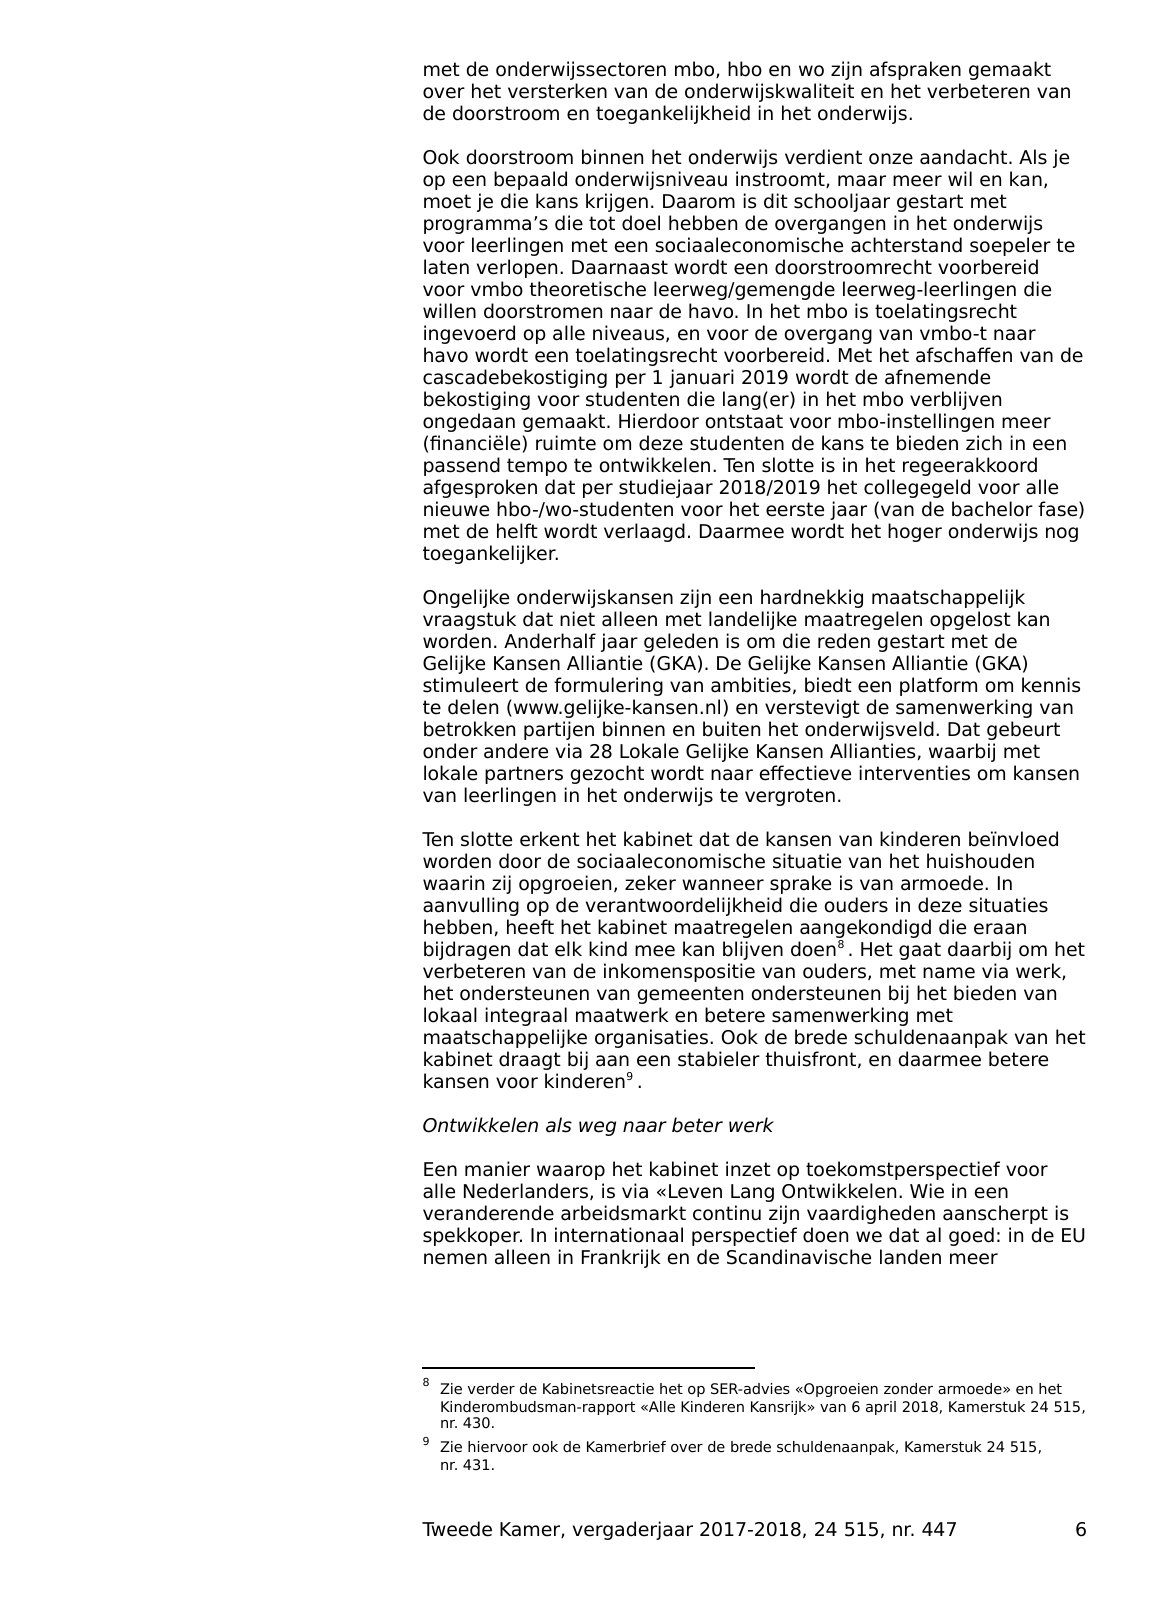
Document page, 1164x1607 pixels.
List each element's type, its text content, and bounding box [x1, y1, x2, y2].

text Ook doorstroom binnen het onderwijs verdient onze aandacht. Als je op een bepaald onderwijsniveau instroomt, maar meer wil en kan, moet je die kans krijgen. Daarom is dit schooljaar gestart met programma’s die tot doel hebben de overgangen in het onderwijs voor leerlingen met een sociaaleconomische achterstand soepeler te laten verlopen. Daarnaast wordt een doorstroomrecht voorbereid voor vmbo theoretische leerweg/gemengde leerweg-leerlingen die willen doorstromen naar de havo. In het mbo is toelatingsrecht ingevoerd op alle niveaus, en voor de overgang van vmbo-t naar havo wordt een toelatingsrecht voorbereid. Met het afschaffen van de cascadebekostiging per 1 januari 2019 wordt de afnemende bekostiging voor studenten die lang(er) in het mbo verblijven ongedaan gemaakt. Hierdoor ontstaat voor mbo-instellingen meer (financiële) ruimte om deze studenten de kans te bieden zich in een passend tempo te ontwikkelen. Ten slotte is in het regeerakkoord afgesproken dat per studiejaar 2018/2019 het collegegeld voor alle nieuwe hbo-/wo-studenten voor het eerste jaar (van de bachelor fase) met de helft wordt verlaagd. Daarmee wordt het hoger onderwijs nog toegankelijker. [422, 147, 1087, 565]
text Ongelijke onderwijskansen zijn een hardnekkig maatschappelijk vraagstuk dat niet alleen met landelijke maatregelen opgelost kan worden. Anderhalf jaar geleden is om die reden gestart met de Gelijke Kansen Alliantie (GKA). De Gelijke Kansen Alliantie (GKA) stimuleert de formulering van ambities, biedt een platform om kennis te delen (www.gelijke-kansen.nl) en verstevigt de samenwerking van betrokken partijen binnen en buiten het onderwijsveld. Dat gebeurt onder andere via 28 Lokale Gelijke Kansen Allianties, waarbij met lokale partners gezocht wordt naar effectieve interventies om kansen van leerlingen in het onderwijs te vergroten. [422, 587, 1087, 807]
subtitle Ontwikkelen als weg naar beter werk [422, 1115, 1087, 1137]
text Zie hiervoor ook de Kamerbrief over de brede schuldenaanpak, Kamerstuk 24 515, nr. 431. [422, 1435, 1087, 1474]
text Ten slotte erkent het kabinet dat de kansen van kinderen beïnvloed worden door de sociaaleconomische situatie van het huishouden waarin zij opgroeien, zeker wanneer sprake is van armoede. In aanvulling op de verantwoordelijkheid die ouders in deze situaties hebben, heeft het kabinet maatregelen aangekondigd die eraan bijdragen dat elk kind mee kan blijven doen. Het gaat daarbij om het verbeteren van de inkomenspositie van ouders, met name via werk, het ondersteunen van gemeenten ondersteunen bij het bieden van lokaal integraal maatwerk en betere samenwerking met maatschappelijke organisaties. Ook de brede schuldenaanpak van het kabinet draagt bij aan een stabieler thuisfront, en daarmee betere kansen voor kinderen. [422, 829, 1087, 1093]
text Een manier waarop het kabinet inzet op toekomstperspectief voor alle Nederlanders, is via «Leven Lang Ontwikkelen. Wie in een veranderende arbeidsmarkt continu zijn vaardigheden aanscherpt is spekkoper. In internationaal perspectief doen we dat al goed: in de EU nemen alleen in Frankrijk en de Scandinavische landen meer [422, 1159, 1087, 1313]
text Zie verder de Kabinetsreactie het op SER-advies «Opgroeien zonder armoede» en het Kinderombudsman-rapport «Alle Kinderen Kansrijk» van 6 april 2018, Kamerstuk 24 515, nr. 430. [422, 1377, 1087, 1432]
text met de onderwijssectoren mbo, hbo en wo zijn afspraken gemaakt over het versterken van de onderwijskwaliteit en het verbeteren van de doorstroom en toegankelijkheid in het onderwijs. [422, 59, 1087, 125]
